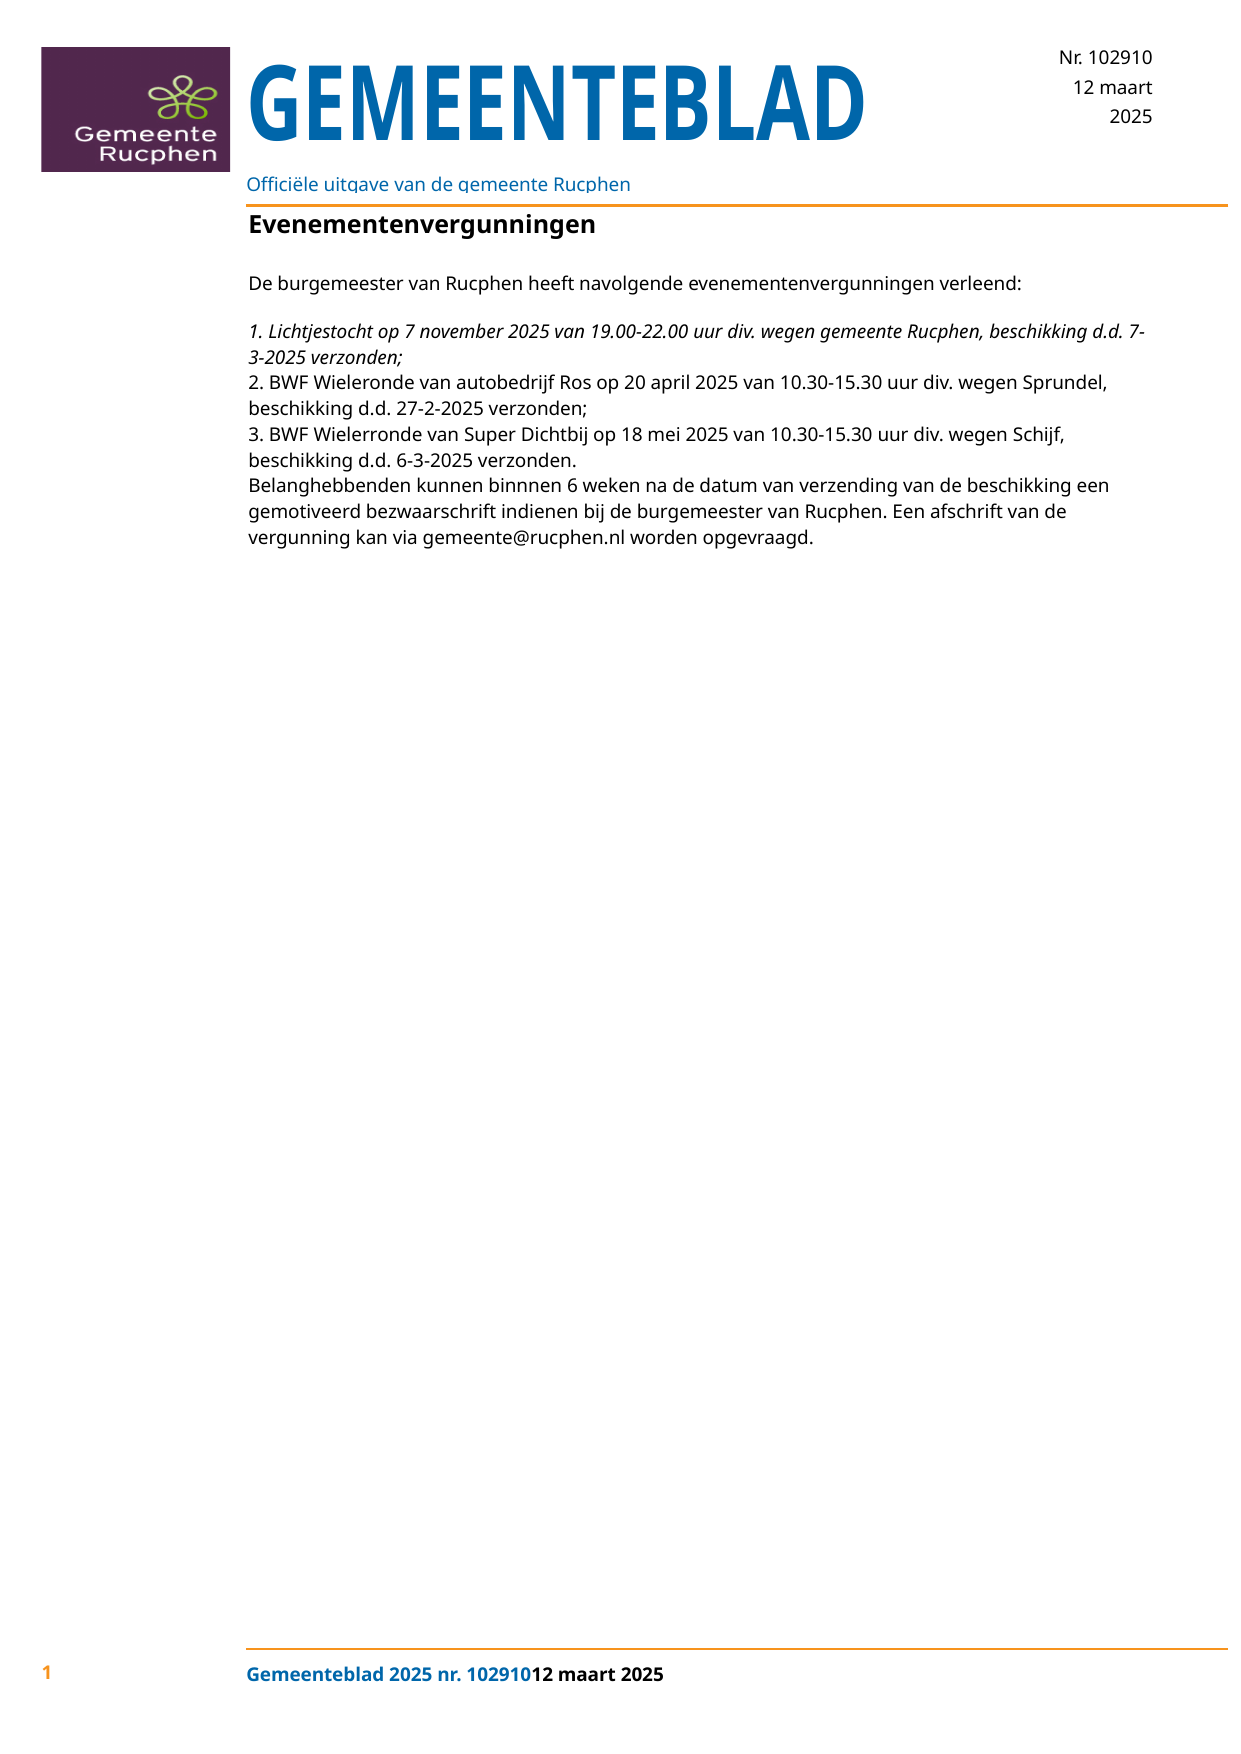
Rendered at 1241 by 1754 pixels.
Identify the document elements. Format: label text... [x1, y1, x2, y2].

text 3. BWF Wielerronde van Super Dichtbij op 18 mei 2025 van 10.30-15.30 uur div. wegen Schijf, beschikking d.d. 6-3-2025 verzonden. [248, 421, 1152, 472]
text Belanghebbenden kunnen binnnen 6 weken na de datum van verzending van de beschikking een gemotiveerd bezwaarschrift indienen bij de burgemeester van Rucphen. Een afschrift van de vergunning kan via gemeente@rucphen.nl worden opgevraagd. [248, 472, 1152, 550]
text De burgemeester van Rucphen heeft navolgende evenementenvergunningen verleend: [248, 270, 1152, 296]
text 2. BWF Wieleronde van autobedrijf Ros op 20 april 2025 van 10.30-15.30 uur div. wegen Sprundel, beschikking d.d. 27-2-2025 verzonden; [248, 369, 1152, 421]
picture [41, 47, 231, 172]
text Evenementenvergunningen [248, 207, 1152, 241]
text 1. Lichtjestocht op 7 november 2025 van 19.00-22.00 uur div. wegen gemeente Rucphen, beschikking d.d. 7-3-2025 verzonden; [248, 318, 1152, 369]
